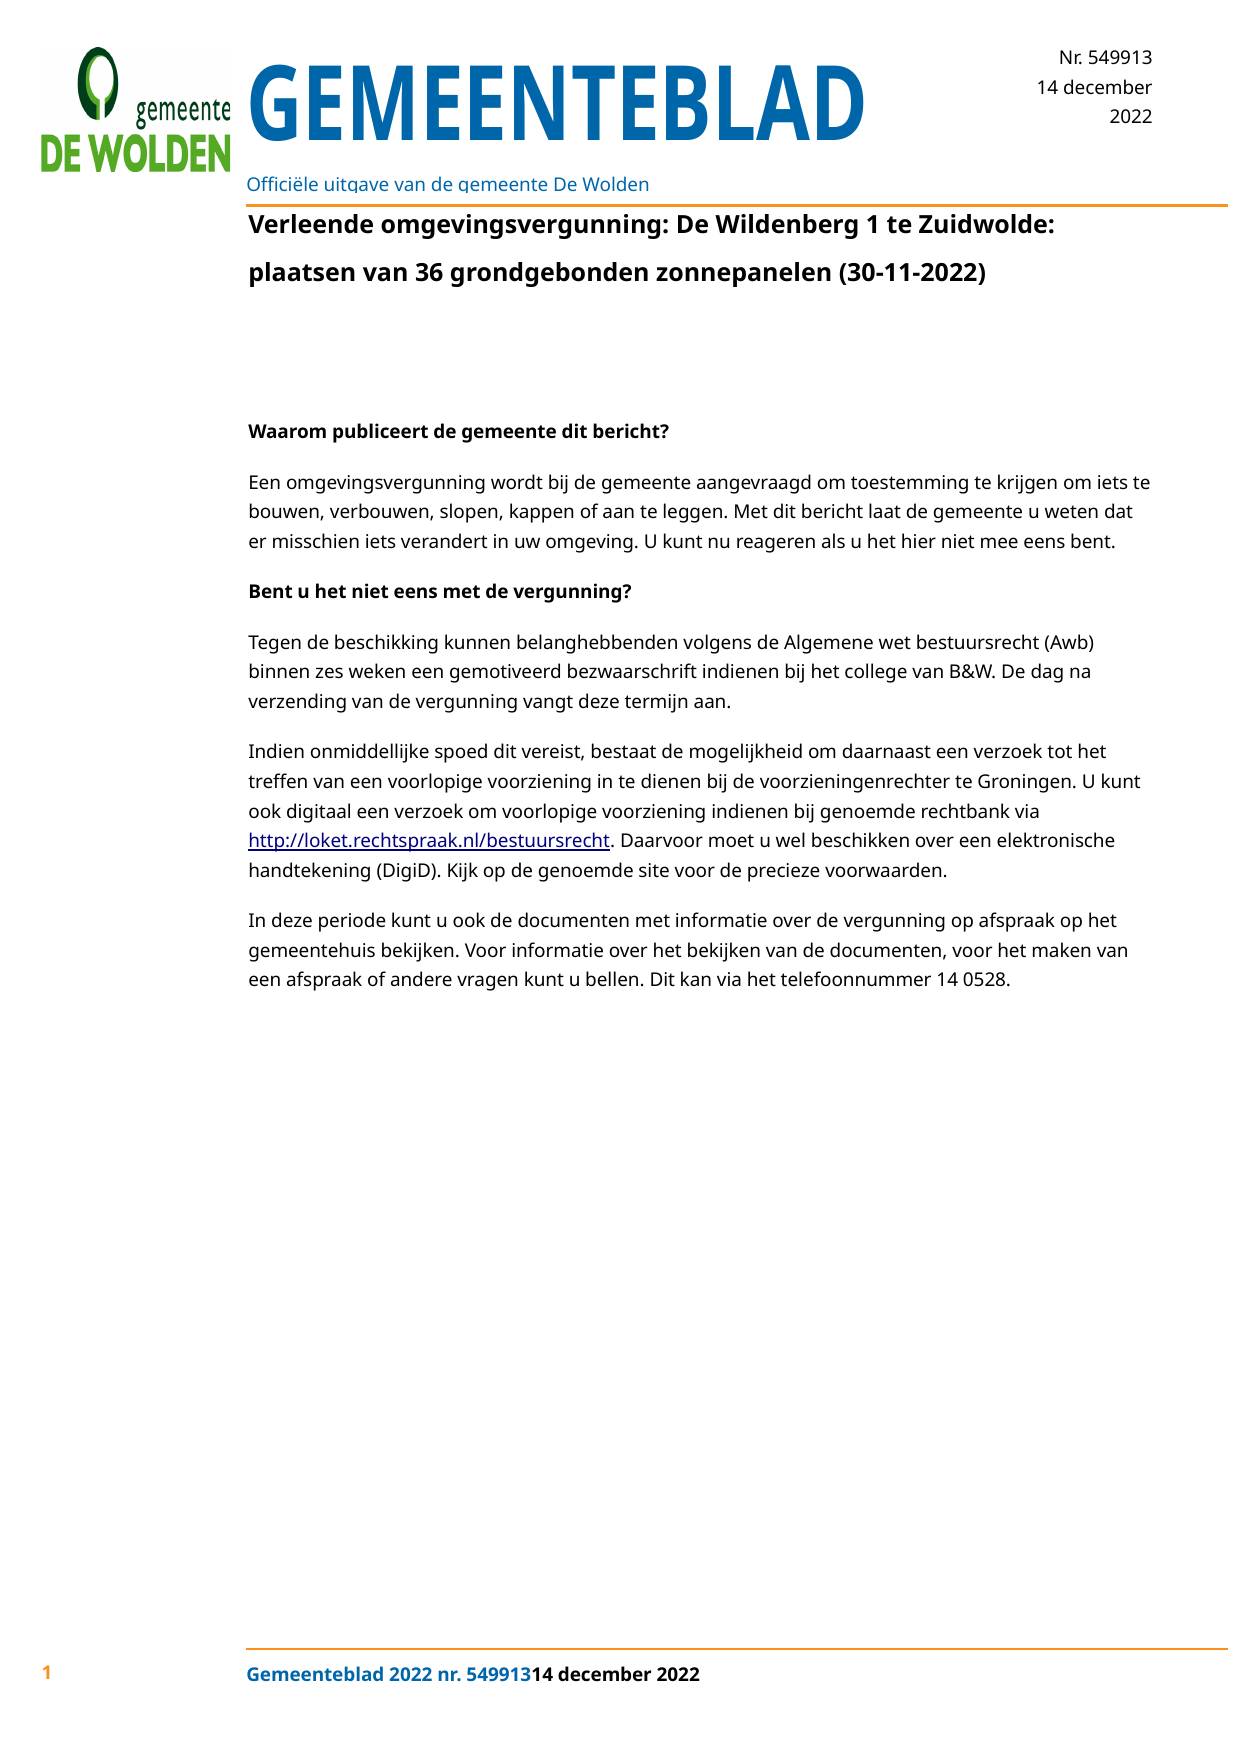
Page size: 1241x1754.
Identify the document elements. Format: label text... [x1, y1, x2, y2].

text Indien onmiddellijke spoed dit vereist, bestaat de mogelijkheid om daarnaast een verzoek tot het treffen van een voorlopige voorziening in te dienen bij de voorzieningenrechter te Groningen. U kunt ook digitaal een verzoek om voorlopige voorziening indienen bij genoemde rechtbank via http://loket.rechtspraak.nl/bestuursrecht. Daarvoor moet u wel beschikken over een elektronische handtekening (DigiD). Kijk op de genoemde site voor de precieze voorwaarden. [248, 739, 1152, 883]
text In deze periode kunt u ook de documenten met informatie over de vergunning op afspraak op het gemeentehuis bekijken. Voor informatie over het bekijken van de documenten, voor het maken van een afspraak of andere vragen kunt u bellen. Dit kan via het telefoonnummer 14 0528. [248, 907, 1152, 992]
text Een omgevingsvergunning wordt bij de gemeente aangevraagd om toestemming te krijgen om iets te bouwen, verbouwen, slopen, kappen of aan te leggen. Met dit bericht laat de gemeente u weten dat er misschien iets verandert in uw omgeving. U kunt nu reageren als u het hier niet mee eens bent. [248, 469, 1152, 554]
text Waarom publiceert de gemeente dit bericht? [248, 419, 1152, 444]
text Bent u het niet eens met de vergunning? [248, 579, 1152, 604]
picture [41, 47, 231, 172]
text Tegen de beschikking kunnen belanghebbenden volgens de Algemene wet bestuursrecht (Awb) binnen zes weken een gemotiveerd bezwaarschrift indienen bij het college van B&W. De dag na verzending van de vergunning vangt deze termijn aan. [248, 629, 1152, 714]
text Verleende omgevingsvergunning: De Wildenberg 1 te Zuidwolde: plaatsen van 36 grondgebonden zonnepanelen (30-11-2022) [248, 207, 1152, 288]
